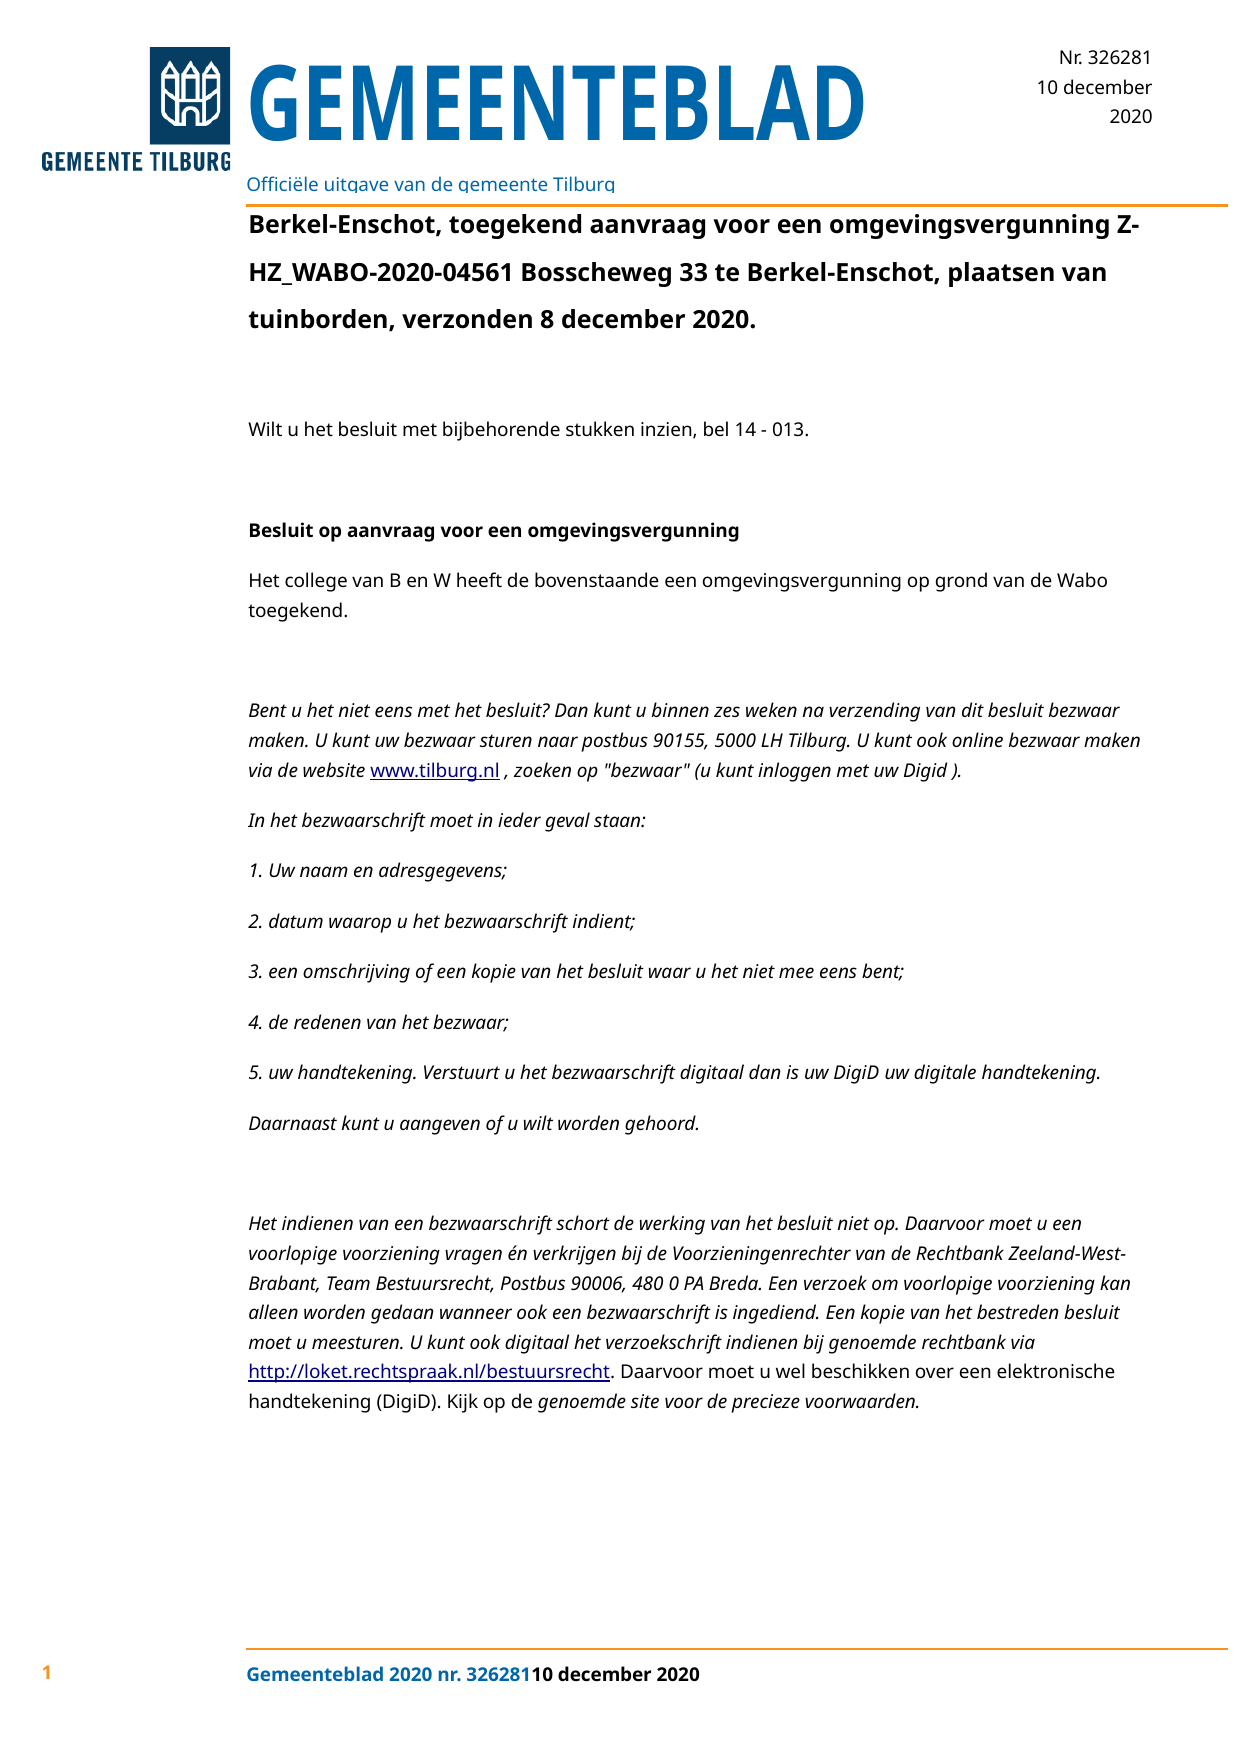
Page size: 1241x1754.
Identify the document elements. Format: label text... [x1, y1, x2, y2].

text Wilt u het besluit met bijbehorende stukken inzien, bel 14 - 013. [248, 416, 1152, 442]
text 5. uw handtekening. Verstuurt u het bezwaarschrift digitaal dan is uw DigiD uw digitale handtekening. [248, 1059, 1152, 1085]
text Bent u het niet eens met het besluit? Dan kunt u binnen zes weken na verzending van dit besluit bezwaar maken. U kunt uw bezwaar sturen naar postbus 90155, 5000 LH Tilburg. U kunt ook online bezwaar maken via de website www.tilburg.nl , zoeken op "bezwaar" (u kunt inloggen met uw Digid ). [248, 698, 1152, 782]
text 1. Uw naam en adresgegevens; [248, 858, 1152, 883]
text Daarnaast kunt u aangeven of u wilt worden gehoord. [248, 1110, 1152, 1135]
text 2. datum waarop u het bezwaarschrift indient; [248, 908, 1152, 934]
text Het college van B en W heeft de bovenstaande een omgevingsvergunning op grond van de Wabo toegekend. [248, 567, 1152, 622]
text Besluit op aanvraag voor een omgevingsvergunning [248, 517, 1152, 542]
text Berkel-Enschot, toegekend aanvraag voor een omgevingsvergunning Z-HZ_WABO-2020-04561 Bosscheweg 33 te Berkel-Enschot, plaatsen van tuinborden, verzonden 8 december 2020. [248, 207, 1152, 336]
picture [41, 47, 231, 172]
text 3. een omschrijving of een kopie van het besluit waar u het niet mee eens bent; [248, 958, 1152, 984]
text In het bezwaarschrift moet in ieder geval staan: [248, 807, 1152, 833]
text Het indienen van een bezwaarschrift schort de werking van het besluit niet op. Daarvoor moet u een voorlopige voorziening vragen én verkrijgen bij de Voorzieningenrechter van de Rechtbank Zeeland-West-Brabant, Team Bestuursrecht, Postbus 90006, 480 0 PA Breda. Een verzoek om voorlopige voorziening kan alleen worden gedaan wanneer ook een bezwaarschrift is ingediend. Een kopie van het bestreden besluit moet u meesturen. U kunt ook digitaal het verzoekschrift indienen bij genoemde rechtbank via http://loket.rechtspraak.nl/bestuursrecht. Daarvoor moet u wel beschikken over een elektronische handtekening (DigiD). Kijk op de genoemde site voor de precieze voorwaarden. [248, 1211, 1152, 1414]
text 4. de redenen van het bezwaar; [248, 1009, 1152, 1034]
